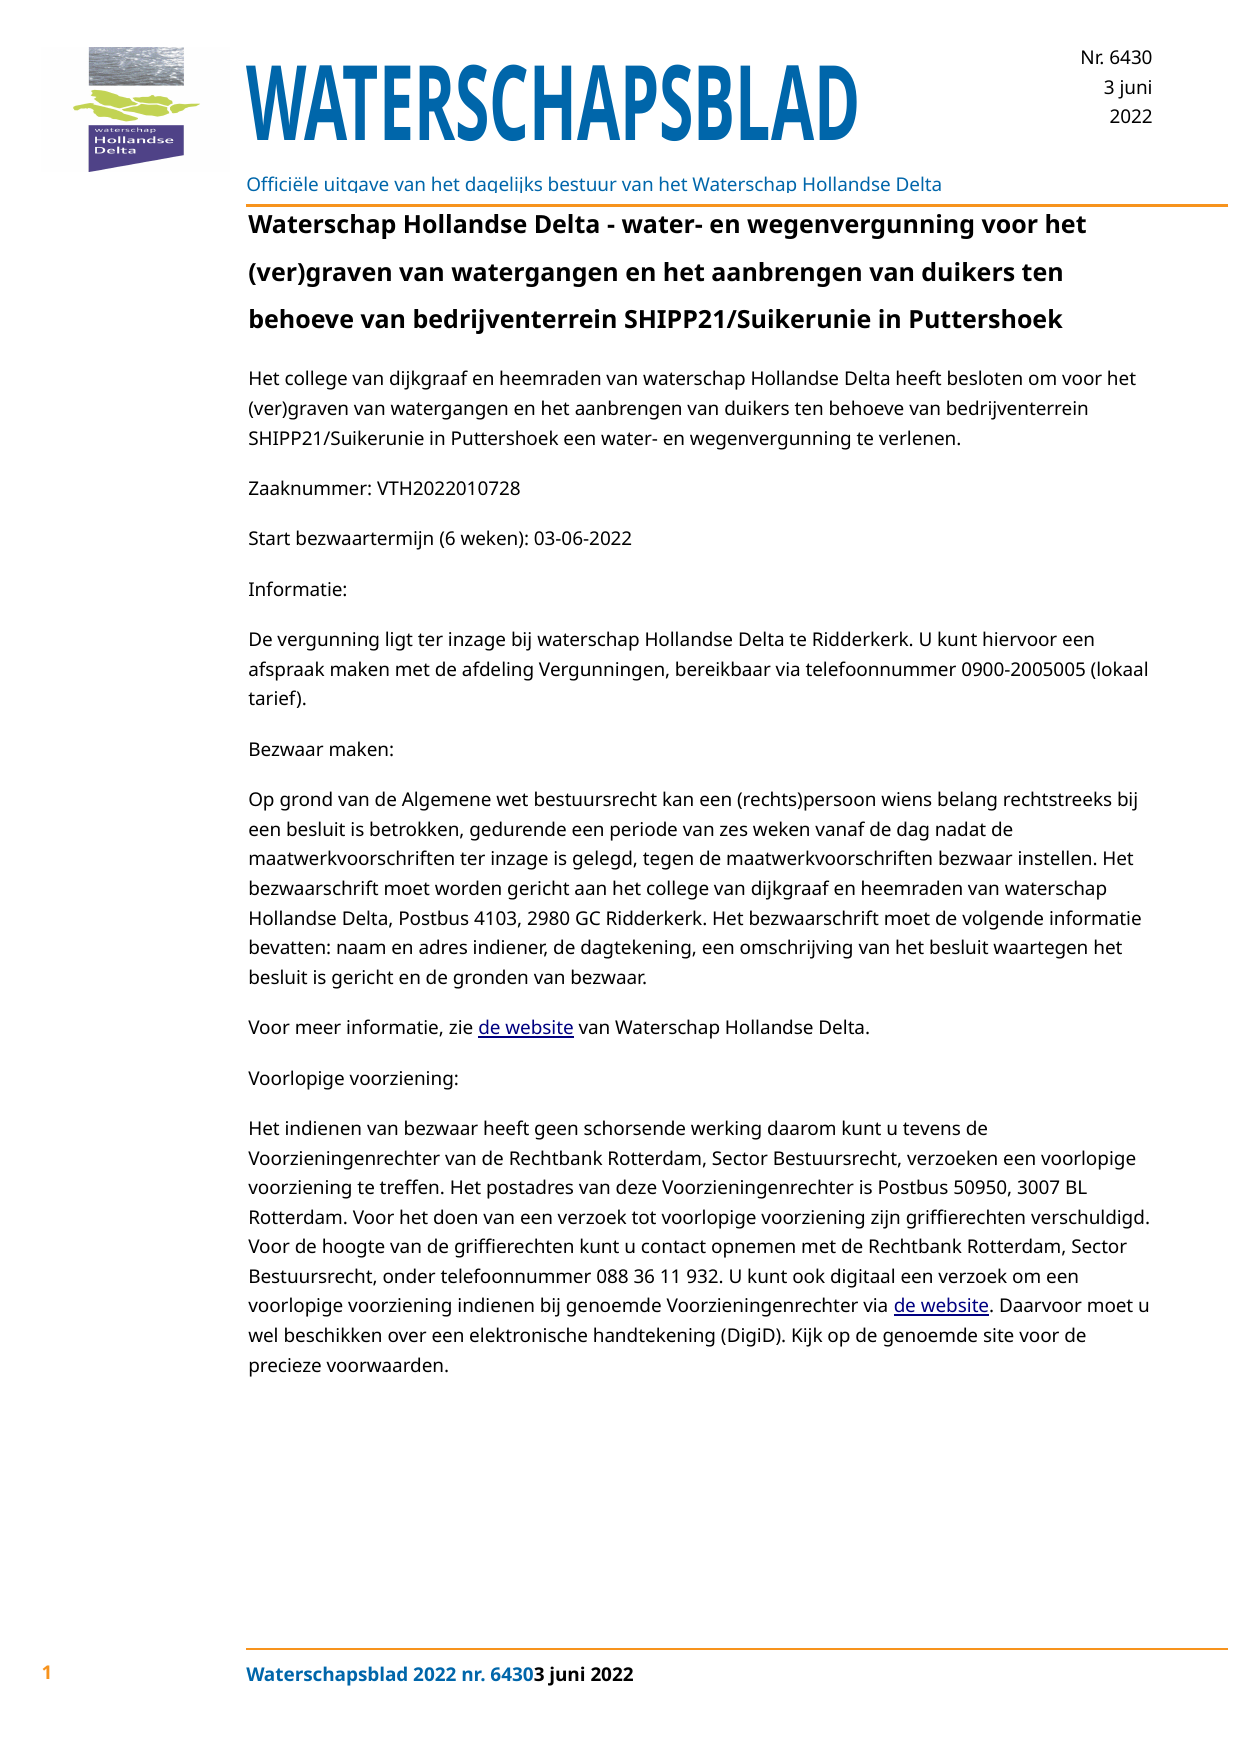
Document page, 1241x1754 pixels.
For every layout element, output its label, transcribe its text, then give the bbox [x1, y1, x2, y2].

text Het college van dijkgraaf en heemraden van waterschap Hollandse Delta heeft besloten om voor het (ver)graven van watergangen en het aanbrengen van duikers ten behoeve van bedrijventerrein SHIPP21/Suikerunie in Puttershoek een water- en wegenvergunning te verlenen. [248, 366, 1152, 450]
text Zaaknummer: VTH2022010728 [248, 475, 1152, 501]
text Voorlopige voorziening: [248, 1065, 1152, 1090]
text Informatie: [248, 576, 1152, 602]
text Het indienen van bezwaar heeft geen schorsende werking daarom kunt u tevens de Voorzieningenrechter van de Rechtbank Rotterdam, Sector Bestuursrecht, verzoeken een voorlopige voorziening te treffen. Het postadres van deze Voorzieningenrechter is Postbus 50950, 3007 BL Rotterdam. Voor het doen van een verzoek tot voorlopige voorziening zijn griffierechten verschuldigd. Voor de hoogte van de griffierechten kunt u contact opnemen met de Rechtbank Rotterdam, Sector Bestuursrecht, onder telefoonnummer 088 36 11 932. U kunt ook digitaal een verzoek om een voorlopige voorziening indienen bij genoemde Voorzieningenrechter via de website. Daarvoor moet u wel beschikken over een elektronische handtekening (DigiD). Kijk op de genoemde site voor de precieze voorwaarden. [248, 1115, 1152, 1377]
text Start bezwaartermijn (6 weken): 03-06-2022 [248, 526, 1152, 551]
text Bezwaar maken: [248, 736, 1152, 762]
text Voor meer informatie, zie de website van Waterschap Hollandse Delta. [248, 1014, 1152, 1040]
text Waterschap Hollandse Delta - water- en wegenvergunning voor het (ver)graven van watergangen en het aanbrengen van duikers ten behoeve van bedrijventerrein SHIPP21/Suikerunie in Puttershoek [248, 207, 1152, 336]
text Op grond van de Algemene wet bestuursrecht kan een (rechts)persoon wiens belang rechtstreeks bij een besluit is betrokken, gedurende een periode van zes weken vanaf de dag nadat de maatwerkvoorschriften ter inzage is gelegd, tegen de maatwerkvoorschriften bezwaar instellen. Het bezwaarschrift moet worden gericht aan het college van dijkgraaf en heemraden van waterschap Hollandse Delta, Postbus 4103, 2980 GC Ridderkerk. Het bezwaarschrift moet de volgende informatie bevatten: naam en adres indiener, de dagtekening, een omschrijving van het besluit waartegen het besluit is gericht en de gronden van bezwaar. [248, 786, 1152, 989]
picture [41, 47, 231, 172]
text De vergunning ligt ter inzage bij waterschap Hollandse Delta te Ridderkerk. U kunt hiervoor een afspraak maken met de afdeling Vergunningen, bereikbaar via telefoonnummer 0900-2005005 (lokaal tarief). [248, 626, 1152, 711]
